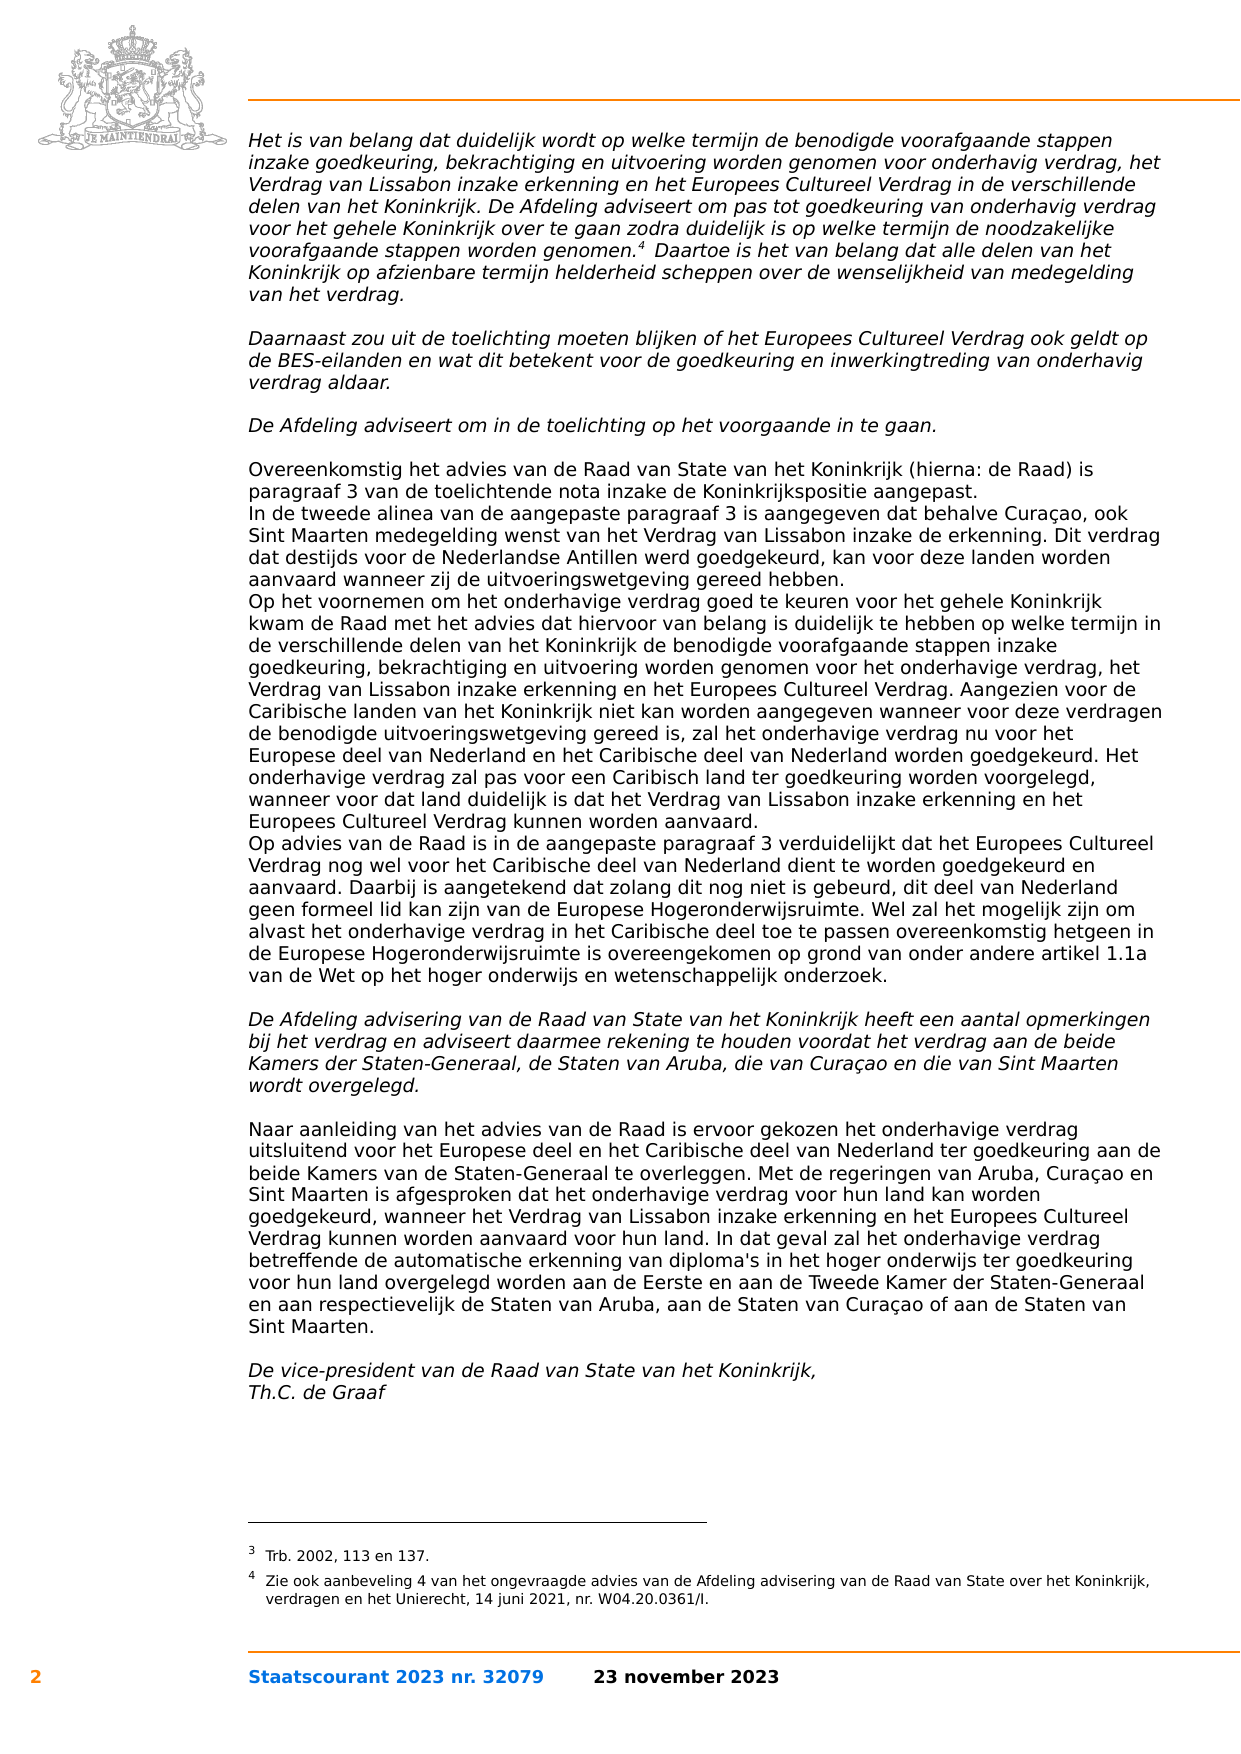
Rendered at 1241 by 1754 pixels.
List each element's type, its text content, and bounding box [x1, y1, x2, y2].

text Trb. 2002, 113 en 137. [248, 1544, 1163, 1566]
text De Afdeling advisering van de Raad van State van het Koninkrijk heeft een aantal opmerkingen bij het verdrag en adviseert daarmee rekening te houden voordat het verdrag aan de beide Kamers der Staten-Generaal, de Staten van Aruba, die van Curaçao en die van Sint Maarten wordt overgelegd. [248, 1009, 1163, 1097]
text De vice-president van de Raad van State van het Koninkrijk, [248, 1360, 1163, 1382]
text De Afdeling adviseert om in de toelichting op het voorgaande in te gaan. [248, 415, 1163, 437]
text Th.C. de Graaf [248, 1382, 1163, 1404]
picture [38, 25, 227, 150]
text Overeenkomstig het advies van de Raad van State van het Koninkrijk (hierna: de Raad) is paragraaf 3 van de toelichtende nota inzake de Koninkrijkspositie aangepast. [248, 459, 1163, 503]
text Het is van belang dat duidelijk wordt op welke termijn de benodigde voorafgaande stappen inzake goedkeuring, bekrachtiging en uitvoering worden genomen voor onderhavig verdrag, het Verdrag van Lissabon inzake erkenning en het Europees Cultureel Verdrag in de verschillende delen van het Koninkrijk. De Afdeling adviseert om pas tot goedkeuring van onderhavig verdrag voor het gehele Koninkrijk over te gaan zodra duidelijk is op welke termijn de noodzakelijke voorafgaande stappen worden genomen. Daartoe is het van belang dat alle delen van het Koninkrijk op afzienbare termijn helderheid scheppen over de wenselijkheid van medegelding van het verdrag. [248, 130, 1163, 306]
text Zie ook aanbeveling 4 van het ongevraagde advies van de Afdeling advisering van de Raad van State over het Koninkrijk, verdragen en het Unierecht, 14 juni 2021, nr. W04.20.0361/I. [248, 1569, 1163, 1608]
text Op het voornemen om het onderhavige verdrag goed te keuren voor het gehele Koninkrijk kwam de Raad met het advies dat hiervoor van belang is duidelijk te hebben op welke termijn in de verschillende delen van het Koninkrijk de benodigde voorafgaande stappen inzake goedkeuring, bekrachtiging en uitvoering worden genomen voor het onderhavige verdrag, het Verdrag van Lissabon inzake erkenning en het Europees Cultureel Verdrag. Aangezien voor de Caribische landen van het Koninkrijk niet kan worden aangegeven wanneer voor deze verdragen de benodigde uitvoeringswetgeving gereed is, zal het onderhavige verdrag nu voor het Europese deel van Nederland en het Caribische deel van Nederland worden goedgekeurd. Het onderhavige verdrag zal pas voor een Caribisch land ter goedkeuring worden voorgelegd, wanneer voor dat land duidelijk is dat het Verdrag van Lissabon inzake erkenning en het Europees Cultureel Verdrag kunnen worden aanvaard. [248, 591, 1163, 833]
text In de tweede alinea van de aangepaste paragraaf 3 is aangegeven dat behalve Curaçao, ook Sint Maarten medegelding wenst van het Verdrag van Lissabon inzake de erkenning. Dit verdrag dat destijds voor de Nederlandse Antillen werd goedgekeurd, kan voor deze landen worden aanvaard wanneer zij de uitvoeringswetgeving gereed hebben. [248, 503, 1163, 591]
text Op advies van de Raad is in de aangepaste paragraaf 3 verduidelijkt dat het Europees Cultureel Verdrag nog wel voor het Caribische deel van Nederland dient te worden goedgekeurd en aanvaard. Daarbij is aangetekend dat zolang dit nog niet is gebeurd, dit deel van Nederland geen formeel lid kan zijn van de Europese Hogeronderwijsruimte. Wel zal het mogelijk zijn om alvast het onderhavige verdrag in het Caribische deel toe te passen overeenkomstig hetgeen in de Europese Hogeronderwijsruimte is overeengekomen op grond van onder andere artikel 1.1a van de Wet op het hoger onderwijs en wetenschappelijk onderzoek. [248, 833, 1163, 987]
text Daarnaast zou uit de toelichting moeten blijken of het Europees Cultureel Verdrag ook geldt op de BES-eilanden en wat dit betekent voor de goedkeuring en inwerkingtreding van onderhavig verdrag aldaar. [248, 328, 1163, 393]
text Naar aanleiding van het advies van de Raad is ervoor gekozen het onderhavige verdrag uitsluitend voor het Europese deel en het Caribische deel van Nederland ter goedkeuring aan de beide Kamers van de Staten-Generaal te overleggen. Met de regeringen van Aruba, Curaçao en Sint Maarten is afgesproken dat het onderhavige verdrag voor hun land kan worden goedgekeurd, wanneer het Verdrag van Lissabon inzake erkenning en het Europees Cultureel Verdrag kunnen worden aanvaard voor hun land. In dat geval zal het onderhavige verdrag betreffende de automatische erkenning van diploma's in het hoger onderwijs ter goedkeuring voor hun land overgelegd worden aan de Eerste en aan de Tweede Kamer der Staten-Generaal en aan respectievelijk de Staten van Aruba, aan de Staten van Curaçao of aan de Staten van Sint Maarten. [248, 1118, 1163, 1338]
